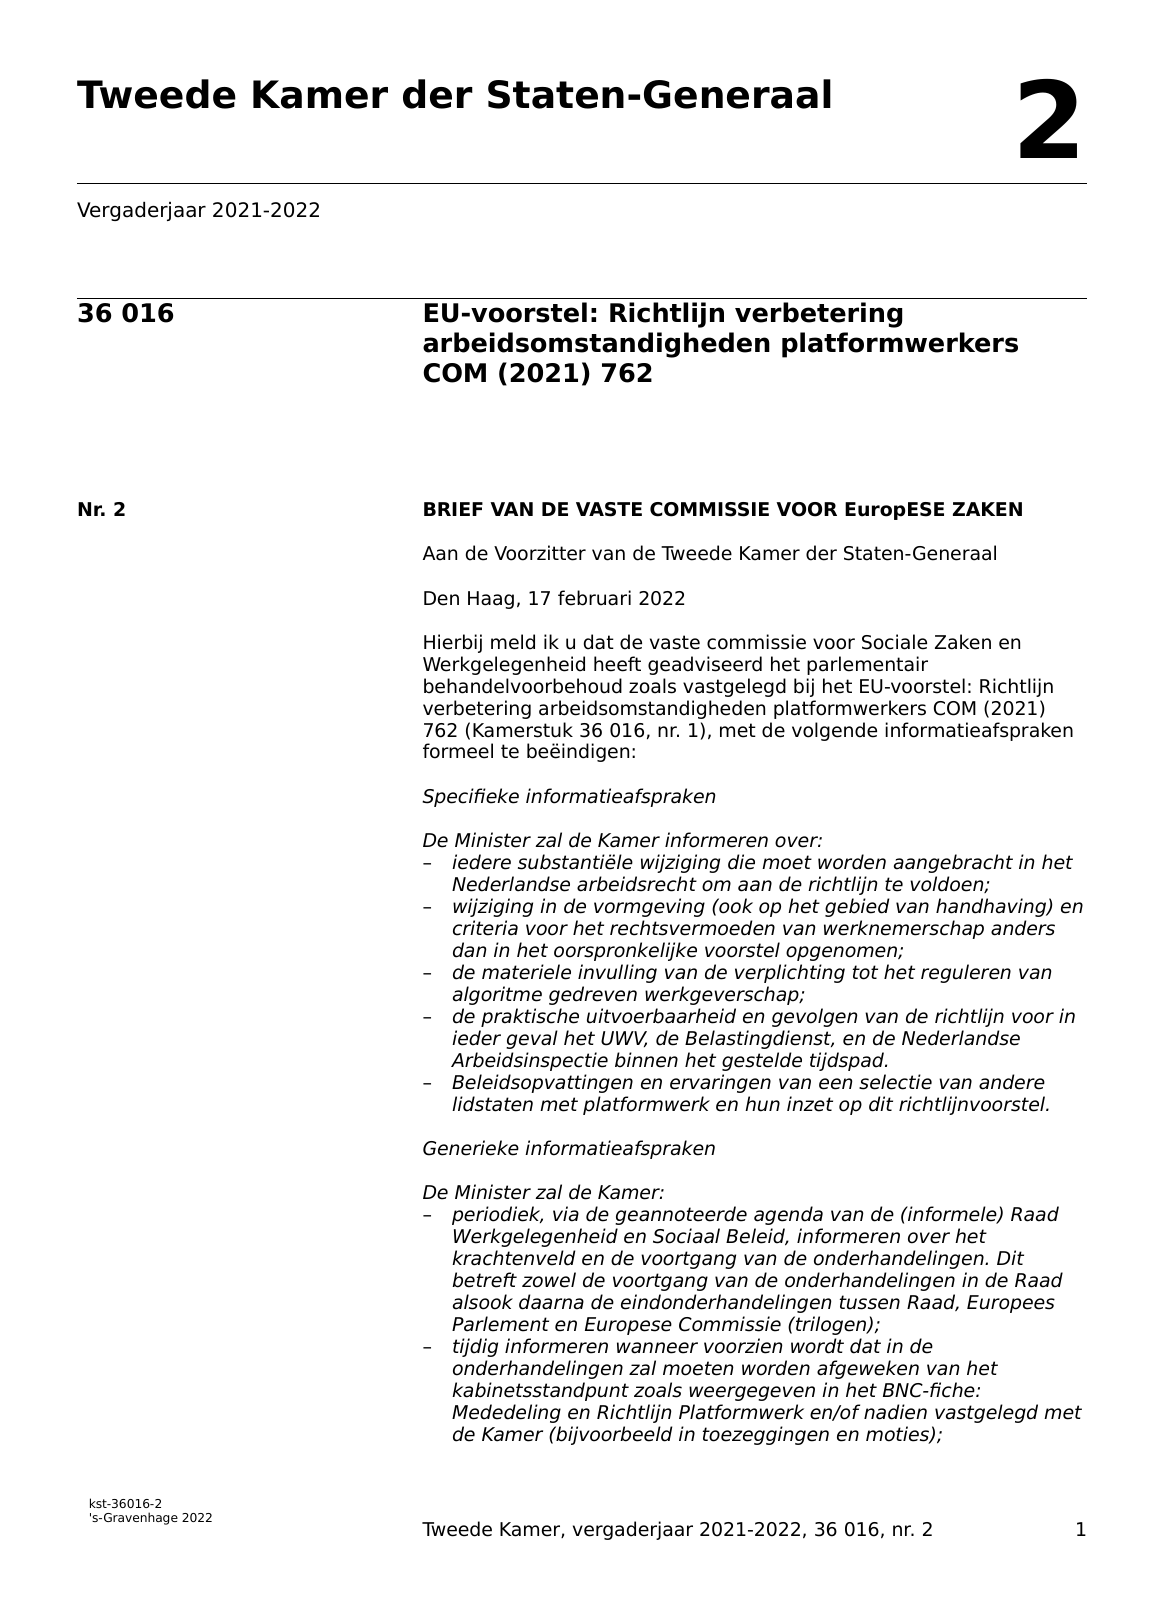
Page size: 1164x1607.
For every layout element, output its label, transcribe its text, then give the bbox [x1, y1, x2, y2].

text – Beleidsopvattingen en ervaringen van een selectie van andere lidstaten met platformwerk en hun inzet op dit richtlijnvoorstel. [422, 1072, 1087, 1116]
subtitle Specifieke informatieafspraken [422, 786, 1087, 808]
subtitle Generieke informatieafspraken [422, 1138, 1087, 1160]
table_header 2 [886, 59, 1087, 183]
table_cell Vergaderjaar 2021-2022 [77, 184, 1087, 298]
text – periodiek, via de geannoteerde agenda van de (informele) Raad Werkgelegenheid en Sociaal Beleid, informeren over het krachtenveld en de voortgang van de onderhandelingen. Dit betreft zowel de voortgang van de onderhandelingen in de Raad alsook daarna de eindonderhandelingen tussen Raad, Europees Parlement en Europese Commissie (trilogen); [422, 1204, 1087, 1336]
text 's-Gravenhage 2022 [88, 1511, 323, 1525]
subtitle Nr. 2 BRIEF VAN DE VASTE COMMISSIE VOOR EuropESE ZAKEN [77, 499, 1087, 521]
text De Minister zal de Kamer: [422, 1182, 1087, 1204]
text Aan de Voorzitter van de Tweede Kamer der Staten-Generaal [422, 543, 1087, 565]
text Den Haag, 17 februari 2022 [422, 587, 1087, 609]
text – wijziging in de vormgeving (ook op het gebied van handhaving) en criteria voor het rechtsvermoeden van werknemerschap anders dan in het oorspronkelijke voorstel opgenomen; [422, 896, 1087, 962]
text – de praktische uitvoerbaarheid en gevolgen van de richtlijn voor in ieder geval het UWV, de Belastingdienst, en de Nederlandse Arbeidsinspectie binnen het gestelde tijdspad. [422, 1006, 1087, 1072]
text – iedere substantiële wijziging die moet worden aangebracht in het Nederlandse arbeidsrecht om aan de richtlijn te voldoen; [422, 852, 1087, 896]
text Hierbij meld ik u dat de vaste commissie voor Sociale Zaken en Werkgelegenheid heeft geadviseerd het parlementair behandelvoorbehoud zoals vastgelegd bij het EU-voorstel: Richtlijn verbetering arbeidsomstandigheden platformwerkers COM (2021) 762 (Kamerstuk 36 016, nr. 1), met de volgende informatieafspraken formeel te beëindigen: [422, 632, 1087, 763]
text – tijdig informeren wanneer voorzien wordt dat in de onderhandelingen zal moeten worden afgeweken van het kabinetsstandpunt zoals weergegeven in het BNC-fiche: Mededeling en Richtlijn Platformwerk en/of nadien vastgelegd met de Kamer (bijvoorbeeld in toezeggingen en moties); [422, 1336, 1087, 1446]
table_header Tweede Kamer der Staten-Generaal [77, 59, 886, 183]
text – de materiele invulling van de verplichting tot het reguleren van algoritme gedreven werkgeverschap; [422, 962, 1087, 1006]
text De Minister zal de Kamer informeren over: [422, 830, 1087, 852]
subtitle 36 016 EU-voorstel: Richtlijn verbetering arbeidsomstandigheden platformwerkers COM (2021) 762 [77, 299, 1087, 388]
text kst-36016-2 [88, 1497, 323, 1511]
